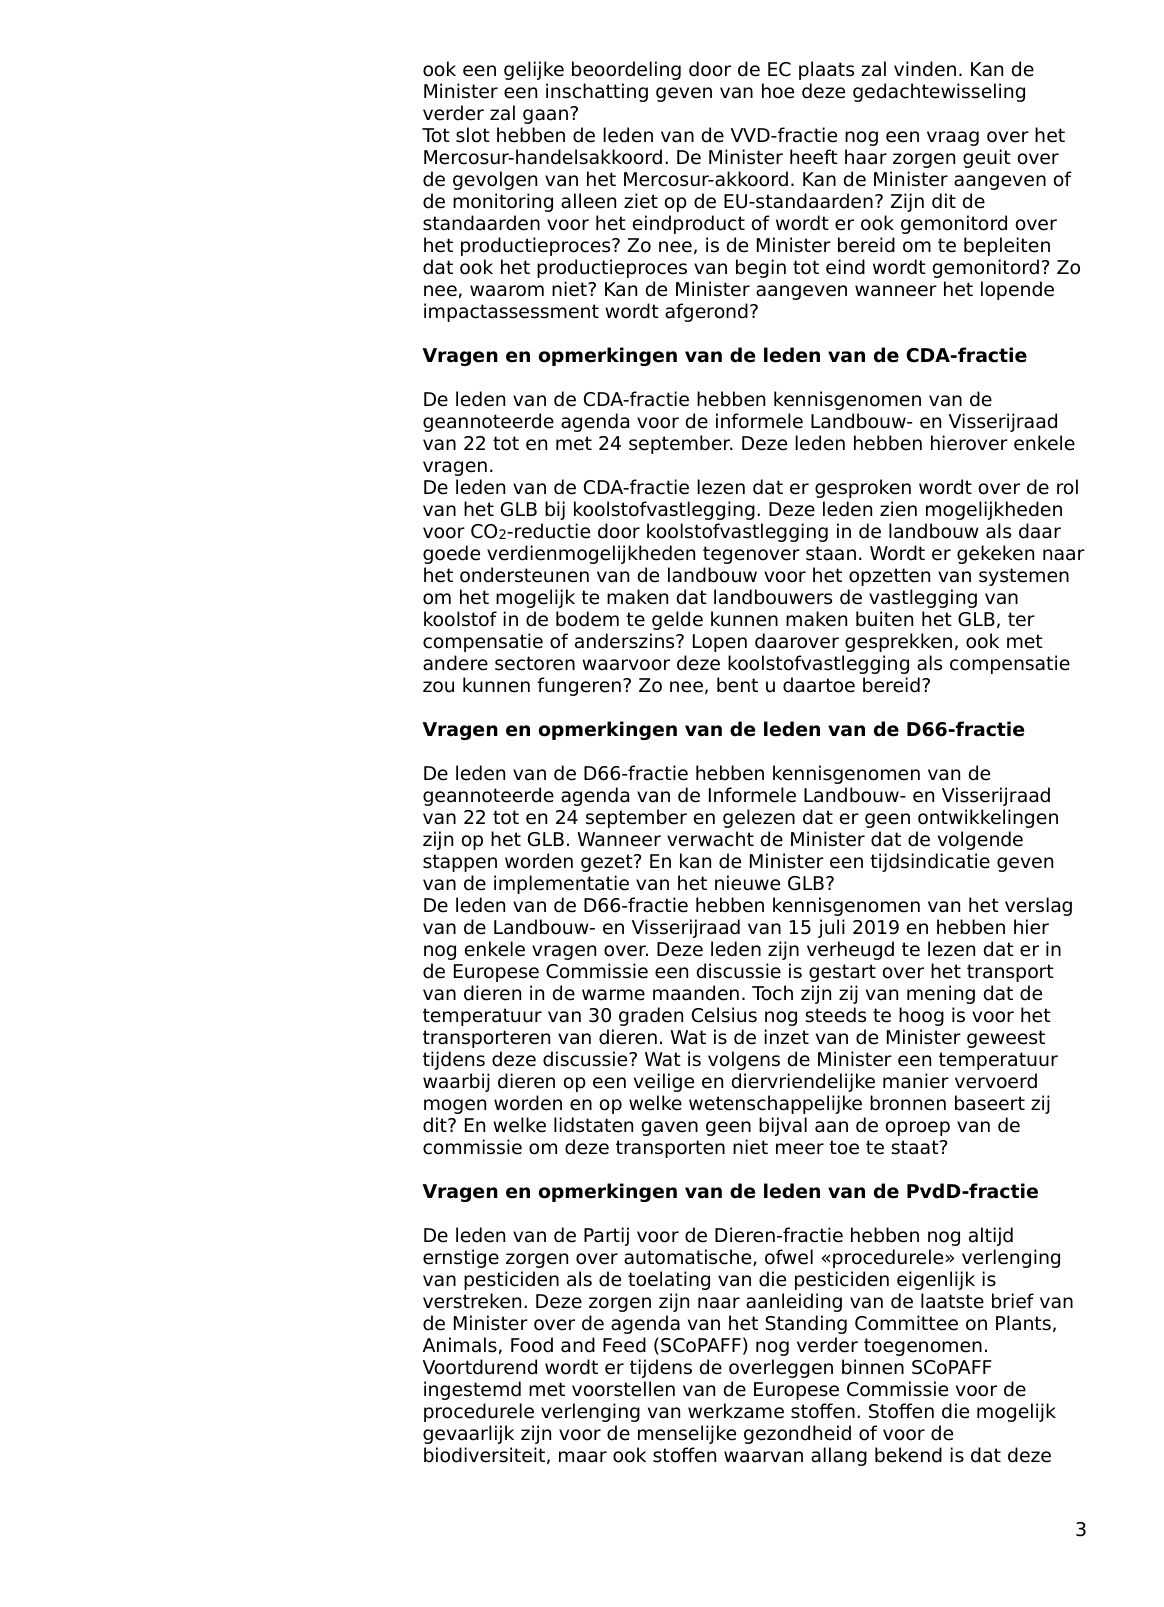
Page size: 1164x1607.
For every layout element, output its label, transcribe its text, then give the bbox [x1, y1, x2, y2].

text ook een gelijke beoordeling door de EC plaats zal vinden. Kan de Minister een inschatting geven van hoe deze gedachtewisseling verder zal gaan? [422, 59, 1087, 125]
text De leden van de D66-fractie hebben kennisgenomen van de geannoteerde agenda van de Informele Landbouw- en Visserijraad van 22 tot en 24 september en gelezen dat er geen ontwikkelingen zijn op het GLB. Wanneer verwacht de Minister dat de volgende stappen worden gezet? En kan de Minister een tijdsindicatie geven van de implementatie van het nieuwe GLB? [422, 763, 1087, 895]
subtitle Vragen en opmerkingen van de leden van de PvdD-fractie [422, 1181, 1087, 1203]
text De leden van de D66-fractie hebben kennisgenomen van het verslag van de Landbouw- en Visserijraad van 15 juli 2019 en hebben hier nog enkele vragen over. Deze leden zijn verheugd te lezen dat er in de Europese Commissie een discussie is gestart over het transport van dieren in de warme maanden. Toch zijn zij van mening dat de temperatuur van 30 graden Celsius nog steeds te hoog is voor het transporteren van dieren. Wat is de inzet van de Minister geweest tijdens deze discussie? Wat is volgens de Minister een temperatuur waarbij dieren op een veilige en diervriendelijke manier vervoerd mogen worden en op welke wetenschappelijke bronnen baseert zij dit? En welke lidstaten gaven geen bijval aan de oproep van de commissie om deze transporten niet meer toe te staat? [422, 895, 1087, 1159]
subtitle Vragen en opmerkingen van de leden van de CDA-fractie [422, 345, 1087, 367]
text De leden van de Partij voor de Dieren-fractie hebben nog altijd ernstige zorgen over automatische, ofwel «procedurele» verlenging van pesticiden als de toelating van die pesticiden eigenlijk is verstreken. Deze zorgen zijn naar aanleiding van de laatste brief van de Minister over de agenda van het Standing Committee on Plants, Animals, Food and Feed (SCoPAFF) nog verder toegenomen. [422, 1225, 1087, 1357]
text De leden van de CDA-fractie hebben kennisgenomen van de geannoteerde agenda voor de informele Landbouw- en Visserijraad van 22 tot en met 24 september. Deze leden hebben hierover enkele vragen. [422, 389, 1087, 477]
subtitle Vragen en opmerkingen van de leden van de D66-fractie [422, 719, 1087, 741]
text Tot slot hebben de leden van de VVD-fractie nog een vraag over het Mercosur-handelsakkoord. De Minister heeft haar zorgen geuit over de gevolgen van het Mercosur-akkoord. Kan de Minister aangeven of de monitoring alleen ziet op de EU-standaarden? Zijn dit de standaarden voor het eindproduct of wordt er ook gemonitord over het productieproces? Zo nee, is de Minister bereid om te bepleiten dat ook het productieproces van begin tot eind wordt gemonitord? Zo nee, waarom niet? Kan de Minister aangeven wanneer het lopende impactassessment wordt afgerond? [422, 125, 1087, 323]
text De leden van de CDA-fractie lezen dat er gesproken wordt over de rol van het GLB bij koolstofvastlegging. Deze leden zien mogelijkheden voor CO2-reductie door koolstofvastlegging in de landbouw als daar goede verdienmogelijkheden tegenover staan. Wordt er gekeken naar het ondersteunen van de landbouw voor het opzetten van systemen om het mogelijk te maken dat landbouwers de vastlegging van koolstof in de bodem te gelde kunnen maken buiten het GLB, ter compensatie of anderszins? Lopen daarover gesprekken, ook met andere sectoren waarvoor deze koolstofvastlegging als compensatie zou kunnen fungeren? Zo nee, bent u daartoe bereid? [422, 477, 1087, 697]
text Voortdurend wordt er tijdens de overleggen binnen SCoPAFF ingestemd met voorstellen van de Europese Commissie voor de procedurele verlenging van werkzame stoffen. Stoffen die mogelijk gevaarlijk zijn voor de menselijke gezondheid of voor de biodiversiteit, maar ook stoffen waarvan allang bekend is dat deze [422, 1357, 1087, 1467]
